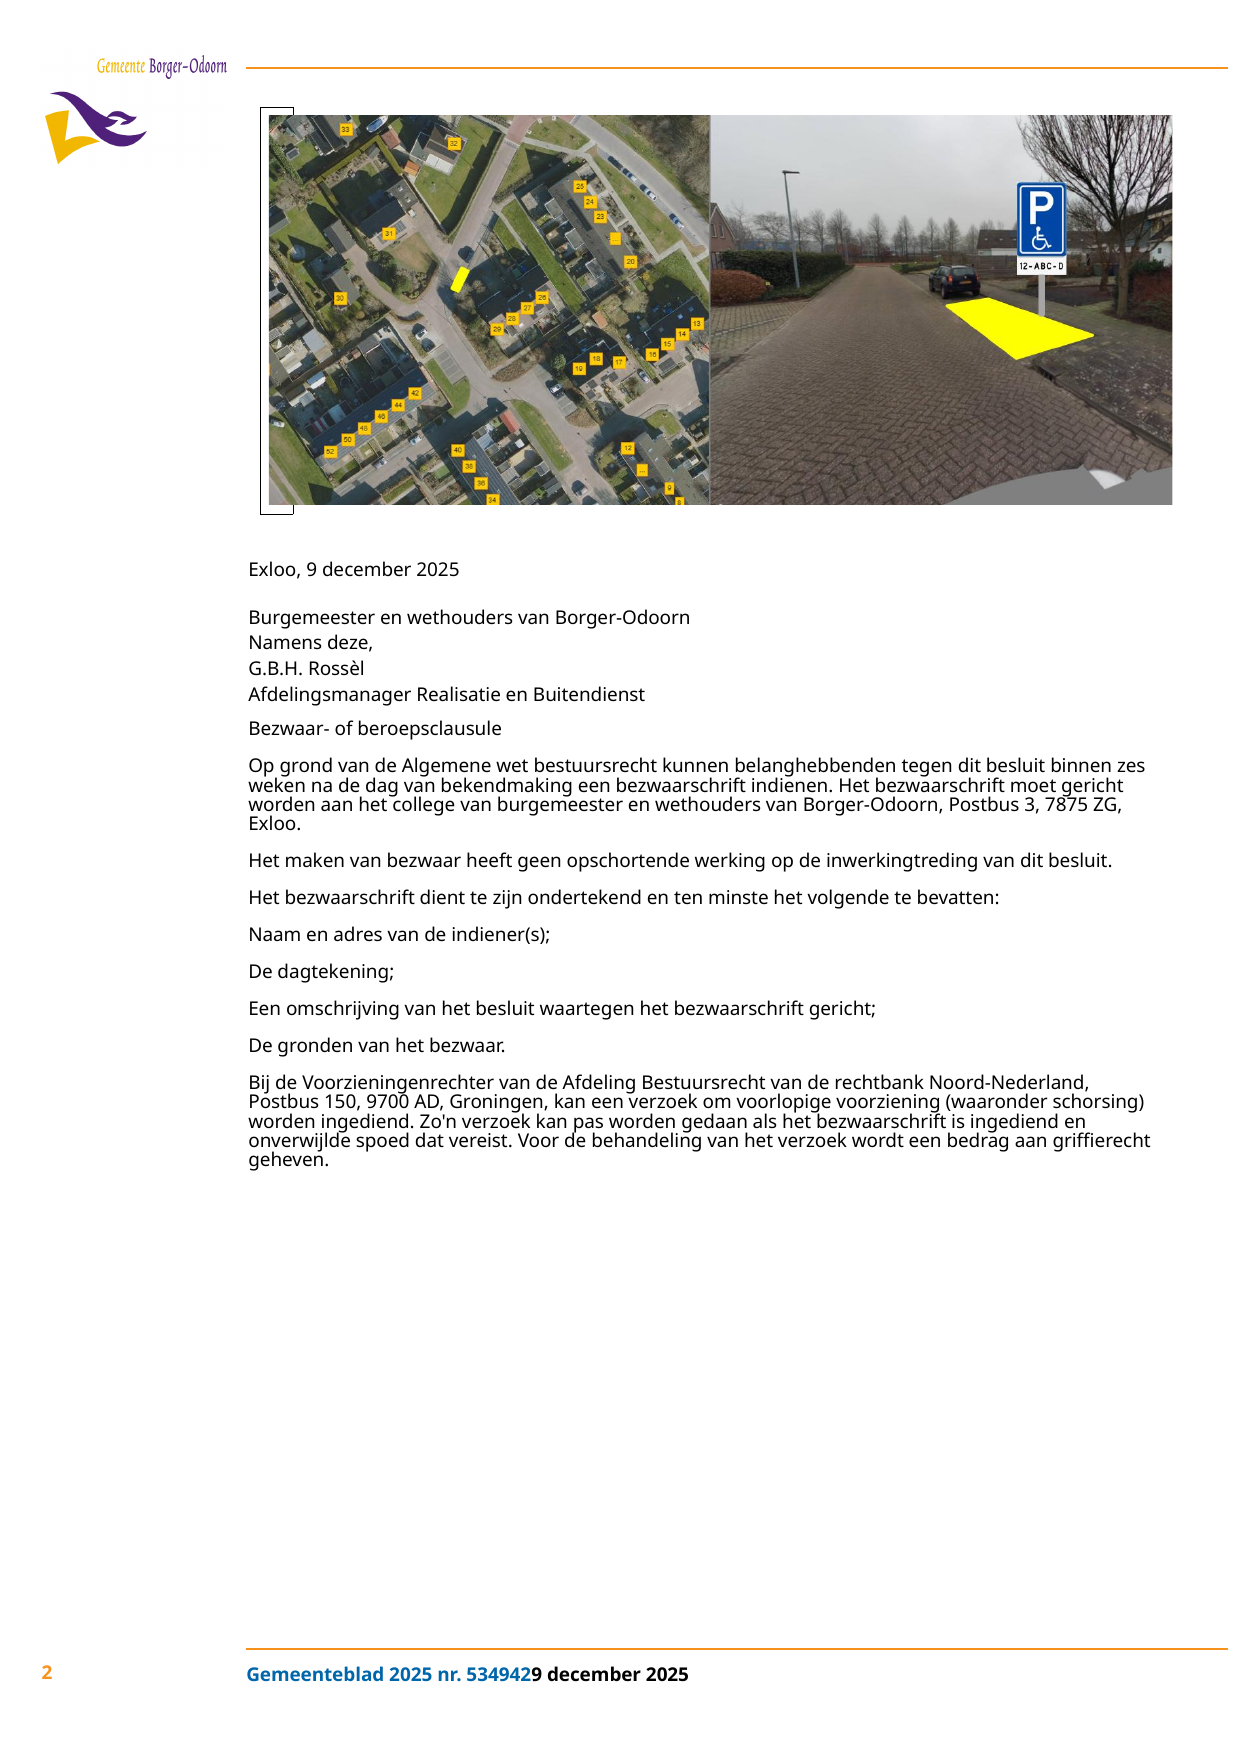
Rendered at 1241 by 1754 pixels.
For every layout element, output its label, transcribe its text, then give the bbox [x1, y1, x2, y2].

text Afdelingsmanager Realisatie en Buitendienst [248, 681, 1152, 707]
picture [268, 115, 1173, 505]
text Namens deze, [248, 629, 1152, 655]
text De gronden van het bezwaar. [248, 1037, 1152, 1056]
text Burgemeester en wethouders van Borger-Odoorn [248, 604, 1152, 629]
text Bij de Voorzieningenrechter van de Afdeling Bestuursrecht van de rechtbank Noord-Nederland, Postbus 150, 9700 AD, Groningen, kan een verzoek om voorlopige voorziening (waaronder schorsing) worden ingediend. Zo'n verzoek kan pas worden gedaan als het bezwaarschrift is ingediend en onverwijlde spoed dat vereist. Voor de behandeling van het verzoek wordt een bedrag aan griffierecht geheven. [248, 1074, 1152, 1170]
text Bezwaar- of beroepsclausule [248, 720, 1152, 740]
text De dagtekening; [248, 963, 1152, 982]
text Exloo, 9 december 2025 [248, 556, 1152, 582]
text G.B.H. Rossèl [248, 655, 1152, 681]
text Naam en adres van de indiener(s); [248, 926, 1152, 945]
text Een omschrijving van het besluit waartegen het bezwaarschrift gericht; [248, 1000, 1152, 1019]
text Op grond van de Algemene wet bestuursrecht kunnen belanghebbenden tegen dit besluit binnen zes weken na de dag van bekendmaking een bezwaarschrift indienen. Het bezwaarschrift moet gericht worden aan het college van burgemeester en wethouders van Borger-Odoorn, Postbus 3, 7875 ZG, Exloo. [248, 757, 1152, 834]
text Het bezwaarschrift dient te zijn ondertekend en ten minste het volgende te bevatten: [248, 889, 1152, 908]
picture [41, 47, 231, 172]
text Het maken van bezwaar heeft geen opschortende werking op de inwerkingtreding van dit besluit. [248, 852, 1152, 871]
